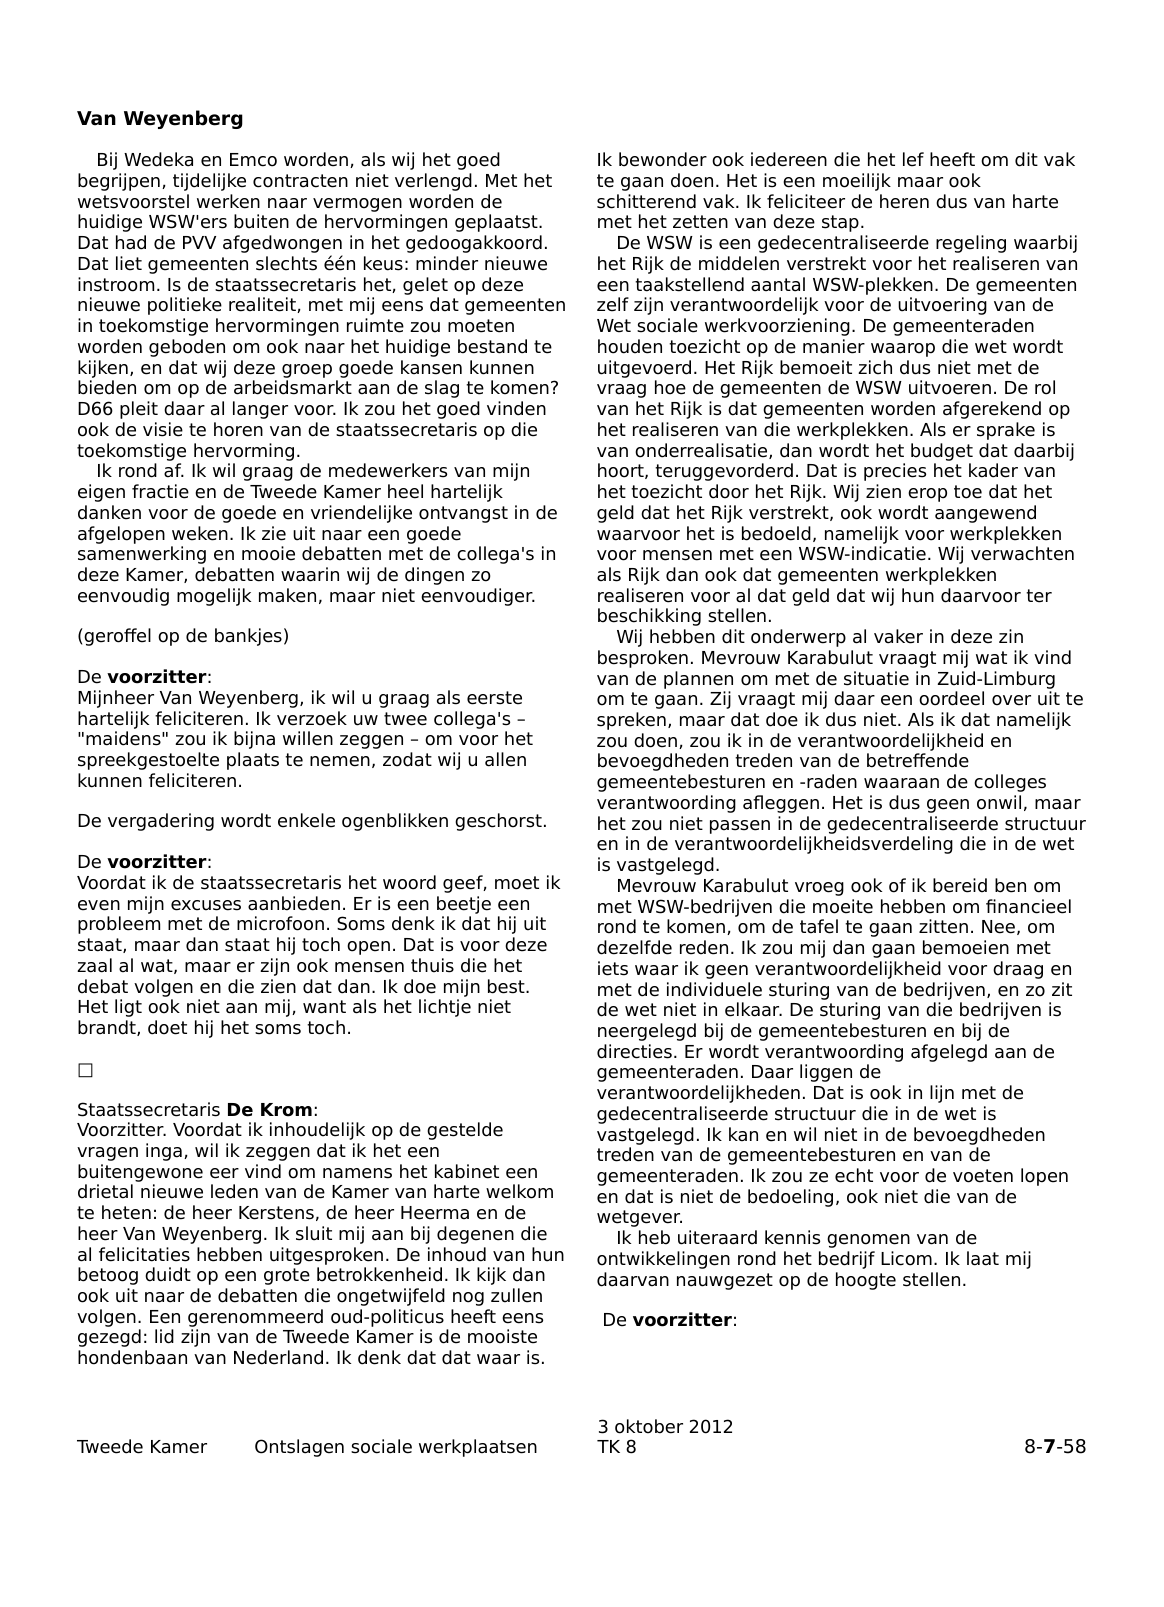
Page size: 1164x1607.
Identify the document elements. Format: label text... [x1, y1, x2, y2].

text De WSW is een gedecentraliseerde regeling waarbij het Rijk de middelen verstrekt voor het realiseren van een taakstellend aantal WSW-plekken. De gemeenten zelf zijn verantwoordelijk voor de uitvoering van de Wet sociale werkvoorziening. De gemeenteraden houden toezicht op de manier waarop die wet wordt uitgevoerd. Het Rijk bemoeit zich dus niet met de vraag hoe de gemeenten de WSW uitvoeren. De rol van het Rijk is dat gemeenten worden afgerekend op het realiseren van die werkplekken. Als er sprake is van onderrealisatie, dan wordt het budget dat daarbij hoort, teruggevorderd. Dat is precies het kader van het toezicht door het Rijk. Wij zien erop toe dat het geld dat het Rijk verstrekt, ook wordt aangewend waarvoor het is bedoeld, namelijk voor werkplekken voor mensen met een WSW-indicatie. Wij verwachten als Rijk dan ook dat gemeenten werkplekken realiseren voor al dat geld dat wij hun daarvoor ter beschikking stellen. [596, 233, 1087, 627]
text □ [77, 1059, 567, 1079]
text Ik bewonder ook iedereen die het lef heeft om dit vak te gaan doen. Het is een moeilijk maar ook schitterend vak. Ik feliciteer de heren dus van harte met het zetten van deze stap. [596, 150, 1087, 233]
text De voorzitter: [77, 852, 567, 873]
text Bij Wedeka en Emco worden, als wij het goed begrijpen, tijdelijke contracten niet verlengd. Met het wetsvoorstel werken naar vermogen worden de huidige WSW'ers buiten de hervormingen geplaatst. Dat had de PVV afgedwongen in het gedoogakkoord. Dat liet gemeenten slechts één keus: minder nieuwe instroom. Is de staatssecretaris het, gelet op deze nieuwe politieke realiteit, met mij eens dat gemeenten in toekomstige hervormingen ruimte zou moeten worden geboden om ook naar het huidige bestand te kijken, en dat wij deze groep goede kansen kunnen bieden om op de arbeidsmarkt aan de slag te komen? D66 pleit daar al langer voor. Ik zou het goed vinden ook de visie te horen van de staatssecretaris op die toekomstige hervorming. [77, 150, 567, 461]
text Ik rond af. Ik wil graag de medewerkers van mijn eigen fractie en de Tweede Kamer heel hartelijk danken voor de goede en vriendelijke ontvangst in de afgelopen weken. Ik zie uit naar een goede samenwerking en mooie debatten met de collega's in deze Kamer, debatten waarin wij de dingen zo eenvoudig mogelijk maken, maar niet eenvoudiger. [77, 461, 567, 606]
text Wij hebben dit onderwerp al vaker in deze zin besproken. Mevrouw Karabulut vraagt mij wat ik vind van de plannen om met de situatie in Zuid-Limburg om te gaan. Zij vraagt mij daar een oordeel over uit te spreken, maar dat doe ik dus niet. Als ik dat namelijk zou doen, zou ik in de verantwoordelijkheid en bevoegdheden treden van de betreffende gemeentebesturen en -raden waaraan de colleges verantwoording afleggen. Het is dus geen onwil, maar het zou niet passen in de gedecentraliseerde structuur en in de verantwoordelijkheidsverdeling die in de wet is vastgelegd. [596, 627, 1087, 876]
text Ik heb uiteraard kennis genomen van de ontwikkelingen rond het bedrijf Licom. Ik laat mij daarvan nauwgezet op de hoogte stellen. [596, 1228, 1087, 1290]
text Voorzitter. Voordat ik inhoudelijk op de gestelde vragen inga, wil ik zeggen dat ik het een buitengewone eer vind om namens het kabinet een drietal nieuwe leden van de Kamer van harte welkom te heten: de heer Kerstens, de heer Heerma en de heer Van Weyenberg. Ik sluit mij aan bij degenen die al felicitaties hebben uitgesproken. De inhoud van hun betoog duidt op een grote betrokkenheid. Ik kijk dan ook uit naar de debatten die ongetwijfeld nog zullen volgen. Een gerenommeerd oud-politicus heeft eens gezegd: lid zijn van de Tweede Kamer is de mooiste hondenbaan van Nederland. Ik denk dat dat waar is. [77, 1120, 567, 1369]
text Mevrouw Karabulut vroeg ook of ik bereid ben om met WSW-bedrijven die moeite hebben om financieel rond te komen, om de tafel te gaan zitten. Nee, om dezelfde reden. Ik zou mij dan gaan bemoeien met iets waar ik geen verantwoordelijkheid voor draag en met de individuele sturing van de bedrijven, en zo zit de wet niet in elkaar. De sturing van die bedrijven is neergelegd bij de gemeentebesturen en bij de directies. Er wordt verantwoording afgelegd aan de gemeenteraden. Daar liggen de verantwoordelijkheden. Dat is ook in lijn met de gedecentraliseerde structuur die in de wet is vastgelegd. Ik kan en wil niet in de bevoegdheden treden van de gemeentebesturen en van de gemeenteraden. Ik zou ze echt voor de voeten lopen en dat is niet de bedoeling, ook niet die van de wetgever. [596, 876, 1087, 1228]
text De voorzitter: [596, 1310, 1087, 1331]
text De voorzitter: [77, 667, 567, 688]
text Staatssecretaris De Krom: [77, 1099, 567, 1120]
text Voordat ik de staatssecretaris het woord geef, moet ik even mijn excuses aanbieden. Er is een beetje een probleem met de microfoon. Soms denk ik dat hij uit staat, maar dan staat hij toch open. Dat is voor deze zaal al wat, maar er zijn ook mensen thuis die het debat volgen en die zien dat dan. Ik doe mijn best. Het ligt ook niet aan mij, want als het lichtje niet brandt, doet hij het soms toch. [77, 873, 567, 1039]
text (geroffel op de bankjes) [77, 626, 567, 647]
text De vergadering wordt enkele ogenblikken geschorst. [77, 811, 567, 832]
text Mijnheer Van Weyenberg, ik wil u graag als eerste hartelijk feliciteren. Ik verzoek uw twee collega's – "maidens" zou ik bijna willen zeggen – om voor het spreekgestoelte plaats te nemen, zodat wij u allen kunnen feliciteren. [77, 688, 567, 791]
